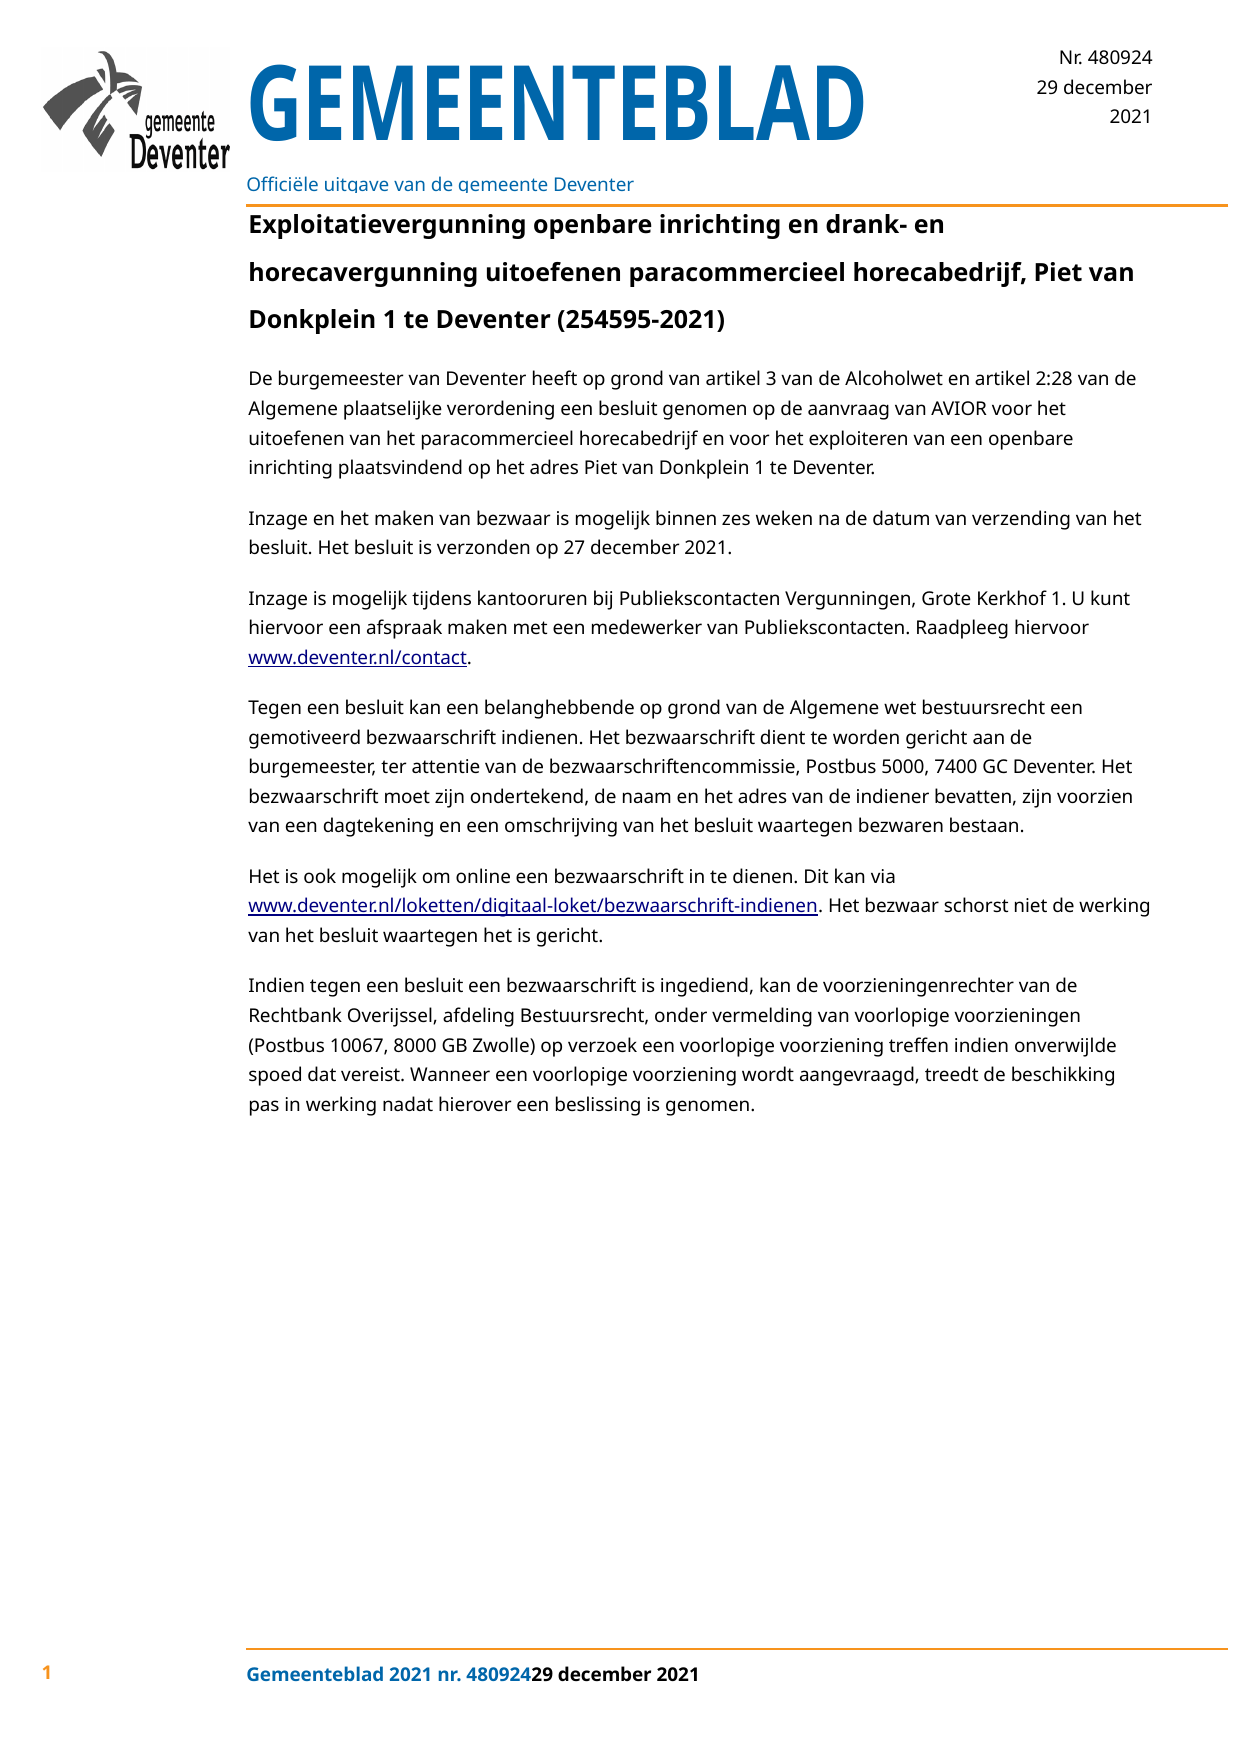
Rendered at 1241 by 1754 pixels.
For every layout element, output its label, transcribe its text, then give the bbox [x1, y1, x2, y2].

text Inzage is mogelijk tijdens kantooruren bij Publiekscontacten Vergunningen, Grote Kerkhof 1. U kunt hiervoor een afspraak maken met een medewerker van Publiekscontacten. Raadpleeg hiervoor www.deventer.nl/contact. [248, 585, 1152, 669]
text De burgemeester van Deventer heeft op grond van artikel 3 van de Alcoholwet en artikel 2:28 van de Algemene plaatselijke verordening een besluit genomen op de aanvraag van AVIOR voor het uitoefenen van het paracommercieel horecabedrijf en voor het exploiteren van een openbare inrichting plaatsvindend op het adres Piet van Donkplein 1 te Deventer. [248, 366, 1152, 480]
text Inzage en het maken van bezwaar is mogelijk binnen zes weken na de datum van verzending van het besluit. Het besluit is verzonden op 27 december 2021. [248, 505, 1152, 560]
picture [41, 47, 231, 172]
text Het is ook mogelijk om online een bezwaarschrift in te dienen. Dit kan via www.deventer.nl/loketten/digitaal-loket/bezwaarschrift-indienen. Het bezwaar schorst niet de werking van het besluit waartegen het is gericht. [248, 863, 1152, 948]
text Indien tegen een besluit een bezwaarschrift is ingediend, kan de voorzieningenrechter van de Rechtbank Overijssel, afdeling Bestuursrecht, onder vermelding van voorlopige voorzieningen (Postbus 10067, 8000 GB Zwolle) op verzoek een voorlopige voorziening treffen indien onverwijlde spoed dat vereist. Wanneer een voorlopige voorziening wordt aangevraagd, treedt de beschikking pas in werking nadat hierover een beslissing is genomen. [248, 973, 1152, 1117]
text Exploitatievergunning openbare inrichting en drank- en horecavergunning uitoefenen paracommercieel horecabedrijf, Piet van Donkplein 1 te Deventer (254595-2021) [248, 207, 1152, 336]
text Tegen een besluit kan een belanghebbende op grond van de Algemene wet bestuursrecht een gemotiveerd bezwaarschrift indienen. Het bezwaarschrift dient te worden gericht aan de burgemeester, ter attentie van de bezwaarschriftencommissie, Postbus 5000, 7400 GC Deventer. Het bezwaarschrift moet zijn ondertekend, de naam en het adres van de indiener bevatten, zijn voorzien van een dagtekening en een omschrijving van het besluit waartegen bezwaren bestaan. [248, 694, 1152, 838]
